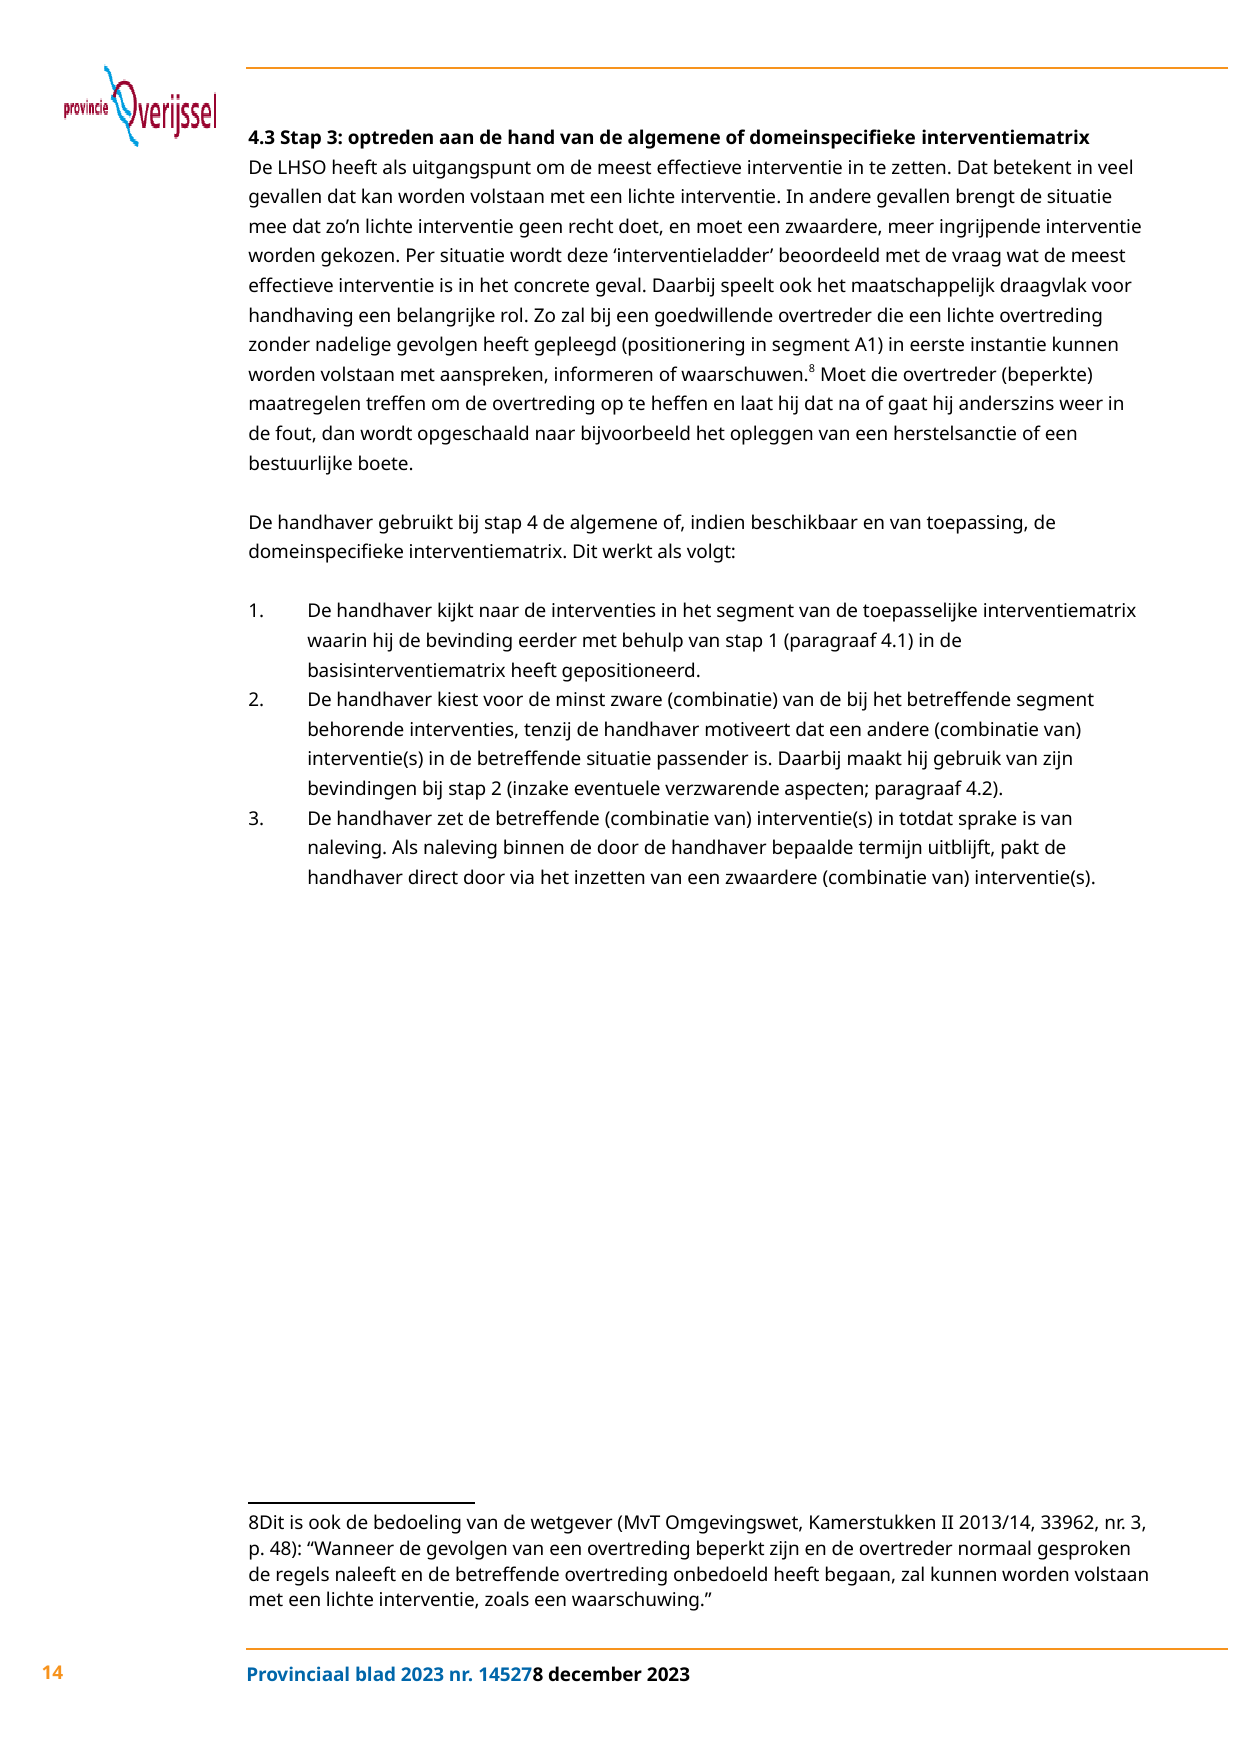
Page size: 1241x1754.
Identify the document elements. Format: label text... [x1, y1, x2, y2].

list De handhaver kiest voor de minst zware (combinatie) van de bij het betreffende segment behorende interventies, tenzij de handhaver motiveert dat een andere (combinatie van) interventie(s) in de betreffende situatie passender is. Daarbij maakt hij gebruik van zijn bevindingen bij stap 2 (inzake eventuele verzwarende aspecten; paragraaf 4.2). [248, 686, 1152, 801]
list De handhaver zet de betreffende (combinatie van) interventie(s) in totdat sprake is van naleving. Als naleving binnen de door de handhaver bepaalde termijn uitblijft, pakt de handhaver direct door via het inzetten van een zwaardere (combinatie van) interventie(s). [248, 805, 1152, 890]
text 4.3 Stap 3: optreden aan de hand van de algemene of domeinspecifieke interventiematrix [248, 124, 1152, 150]
list De handhaver kijkt naar de interventies in het segment van de toepasselijke interventiematrix waarin hij de bevinding eerder met behulp van stap 1 (paragraaf 4.1) in de basisinterventiematrix heeft gepositioneerd. [248, 598, 1152, 683]
text De LHSO heeft als uitgangspunt om de meest effectieve interventie in te zetten. Dat betekent in veel gevallen dat kan worden volstaan met een lichte interventie. In andere gevallen brengt de situatie mee dat zo’n lichte interventie geen recht doet, en moet een zwaardere, meer ingrijpende interventie worden gekozen. Per situatie wordt deze ‘interventieladder’ beoordeeld met de vraag wat de meest effectieve interventie is in het concrete geval. Daarbij speelt ook het maatschappelijk draagvlak voor handhaving een belangrijke rol. Zo zal bij een goedwillende overtreder die een lichte overtreding zonder nadelige gevolgen heeft gepleegd (positionering in segment A1) in eerste instantie kunnen worden volstaan met aanspreken, informeren of waarschuwen. Moet die overtreder (beperkte) maatregelen treffen om de overtreding op te heffen en laat hij dat na of gaat hij anderszins weer in de fout, dan wordt opgeschaald naar bijvoorbeeld het opleggen van een herstelsanctie of een bestuurlijke boete. [248, 154, 1152, 476]
text Dit is ook de bedoeling van de wetgever (MvT Omgevingswet, Kamerstukken II 2013/14, 33962, nr. 3, p. 48): “Wanneer de gevolgen van een overtreding beperkt zijn en de overtreder normaal gesproken de regels naleeft en de betreffende overtreding onbedoeld heeft begaan, zal kunnen worden volstaan met een lichte interventie, zoals een waarschuwing.” [248, 1509, 1152, 1612]
picture [41, 47, 231, 172]
text De handhaver gebruikt bij stap 4 de algemene of, indien beschikbaar en van toepassing, de domeinspecifieke interventiematrix. Dit werkt als volgt: [248, 509, 1152, 564]
